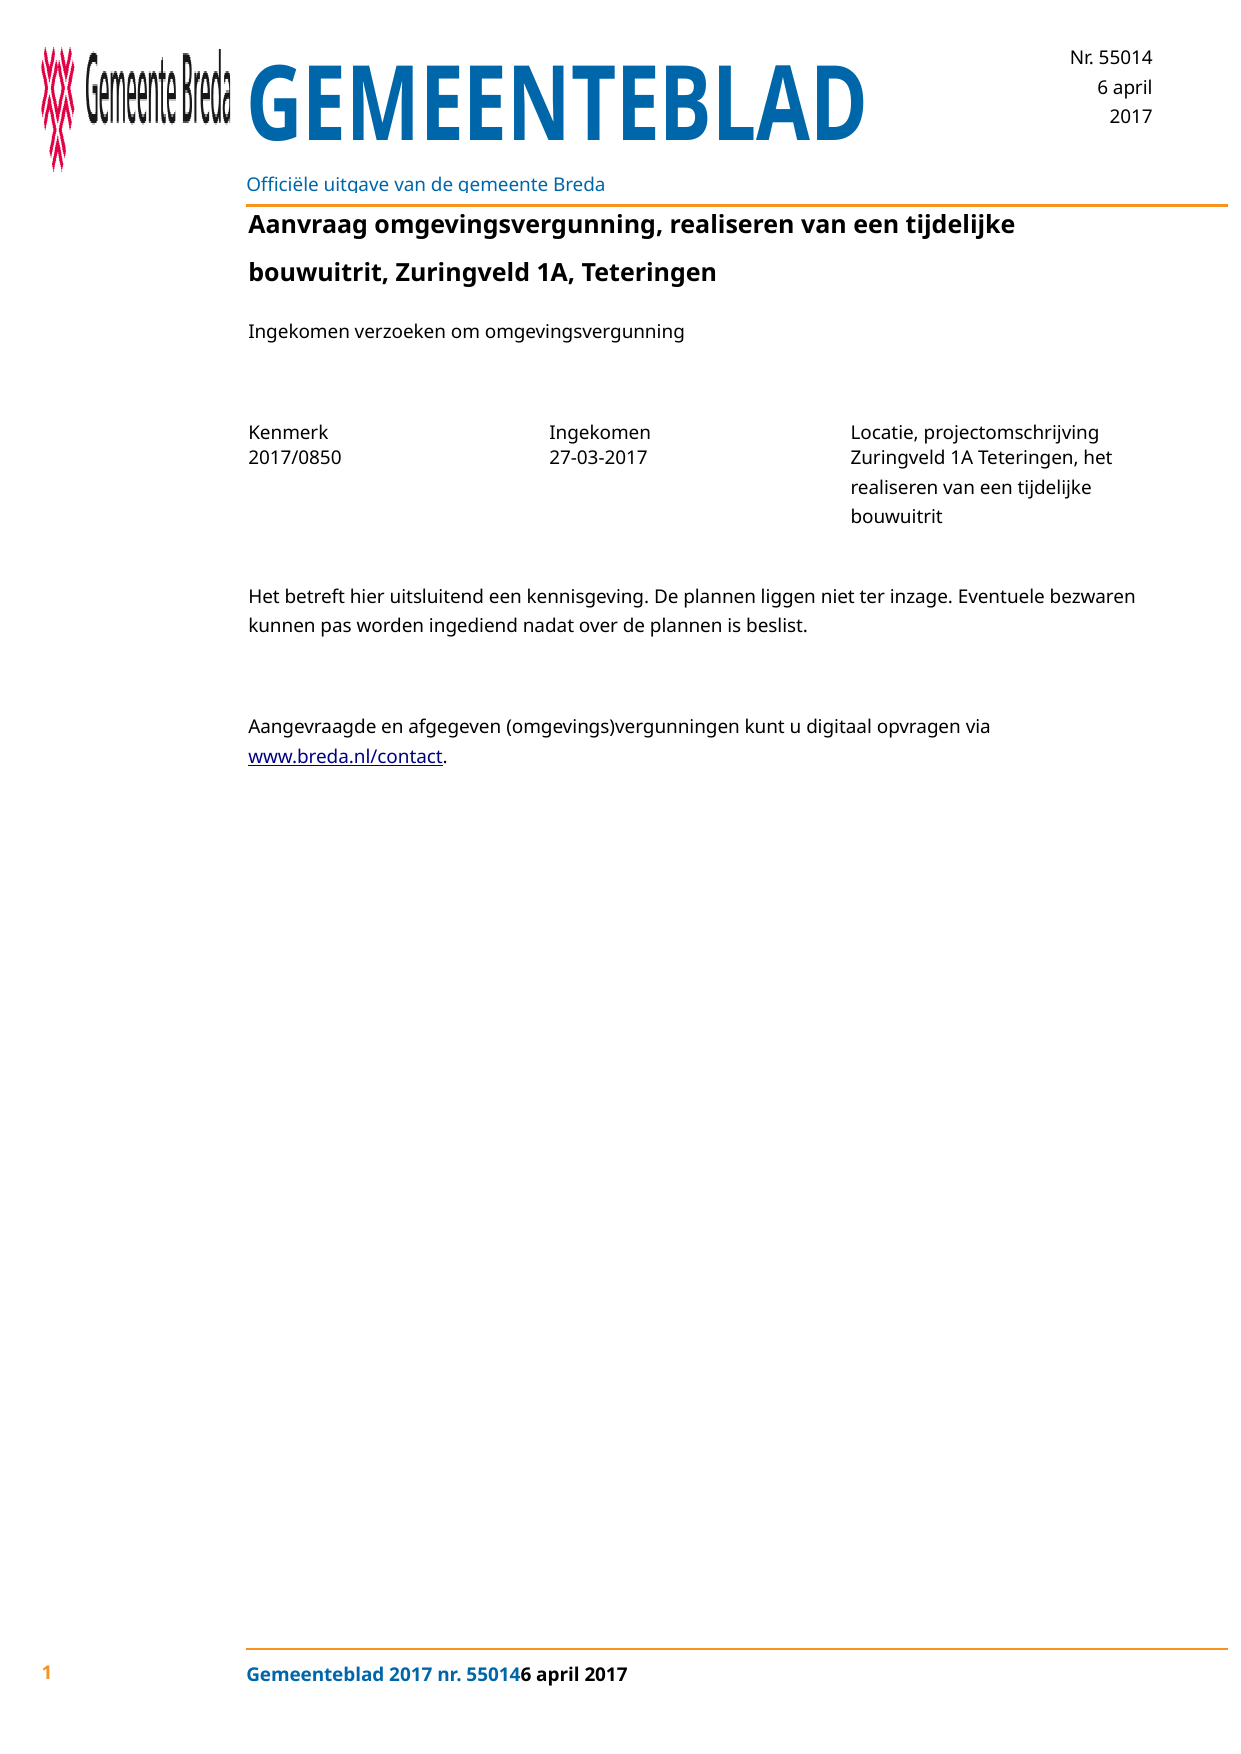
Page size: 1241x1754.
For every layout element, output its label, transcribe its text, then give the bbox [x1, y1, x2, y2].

table_cell 27-03-2017 [549, 445, 850, 529]
table_cell Zuringveld 1A Teteringen, het realiseren van een tijdelijke bouwuitrit [850, 445, 1152, 529]
table_header Kenmerk [248, 419, 549, 444]
picture [41, 47, 231, 172]
table_header Ingekomen [549, 419, 850, 444]
text Ingekomen verzoeken om omgevingsvergunning [248, 318, 1152, 344]
text Aangevraagde en afgegeven (omgevings)vergunningen kunt u digitaal opvragen via www.breda.nl/contact. [248, 713, 1152, 769]
text Het betreft hier uitsluitend een kennisgeving. De plannen liggen niet ter inzage. Eventuele bezwaren kunnen pas worden ingediend nadat over de plannen is beslist. [248, 583, 1152, 638]
table_header Locatie, projectomschrijving [850, 419, 1152, 444]
table_cell 2017/0850 [248, 445, 549, 529]
text Aanvraag omgevingsvergunning, realiseren van een tijdelijke bouwuitrit, Zuringveld 1A, Teteringen [248, 207, 1152, 288]
